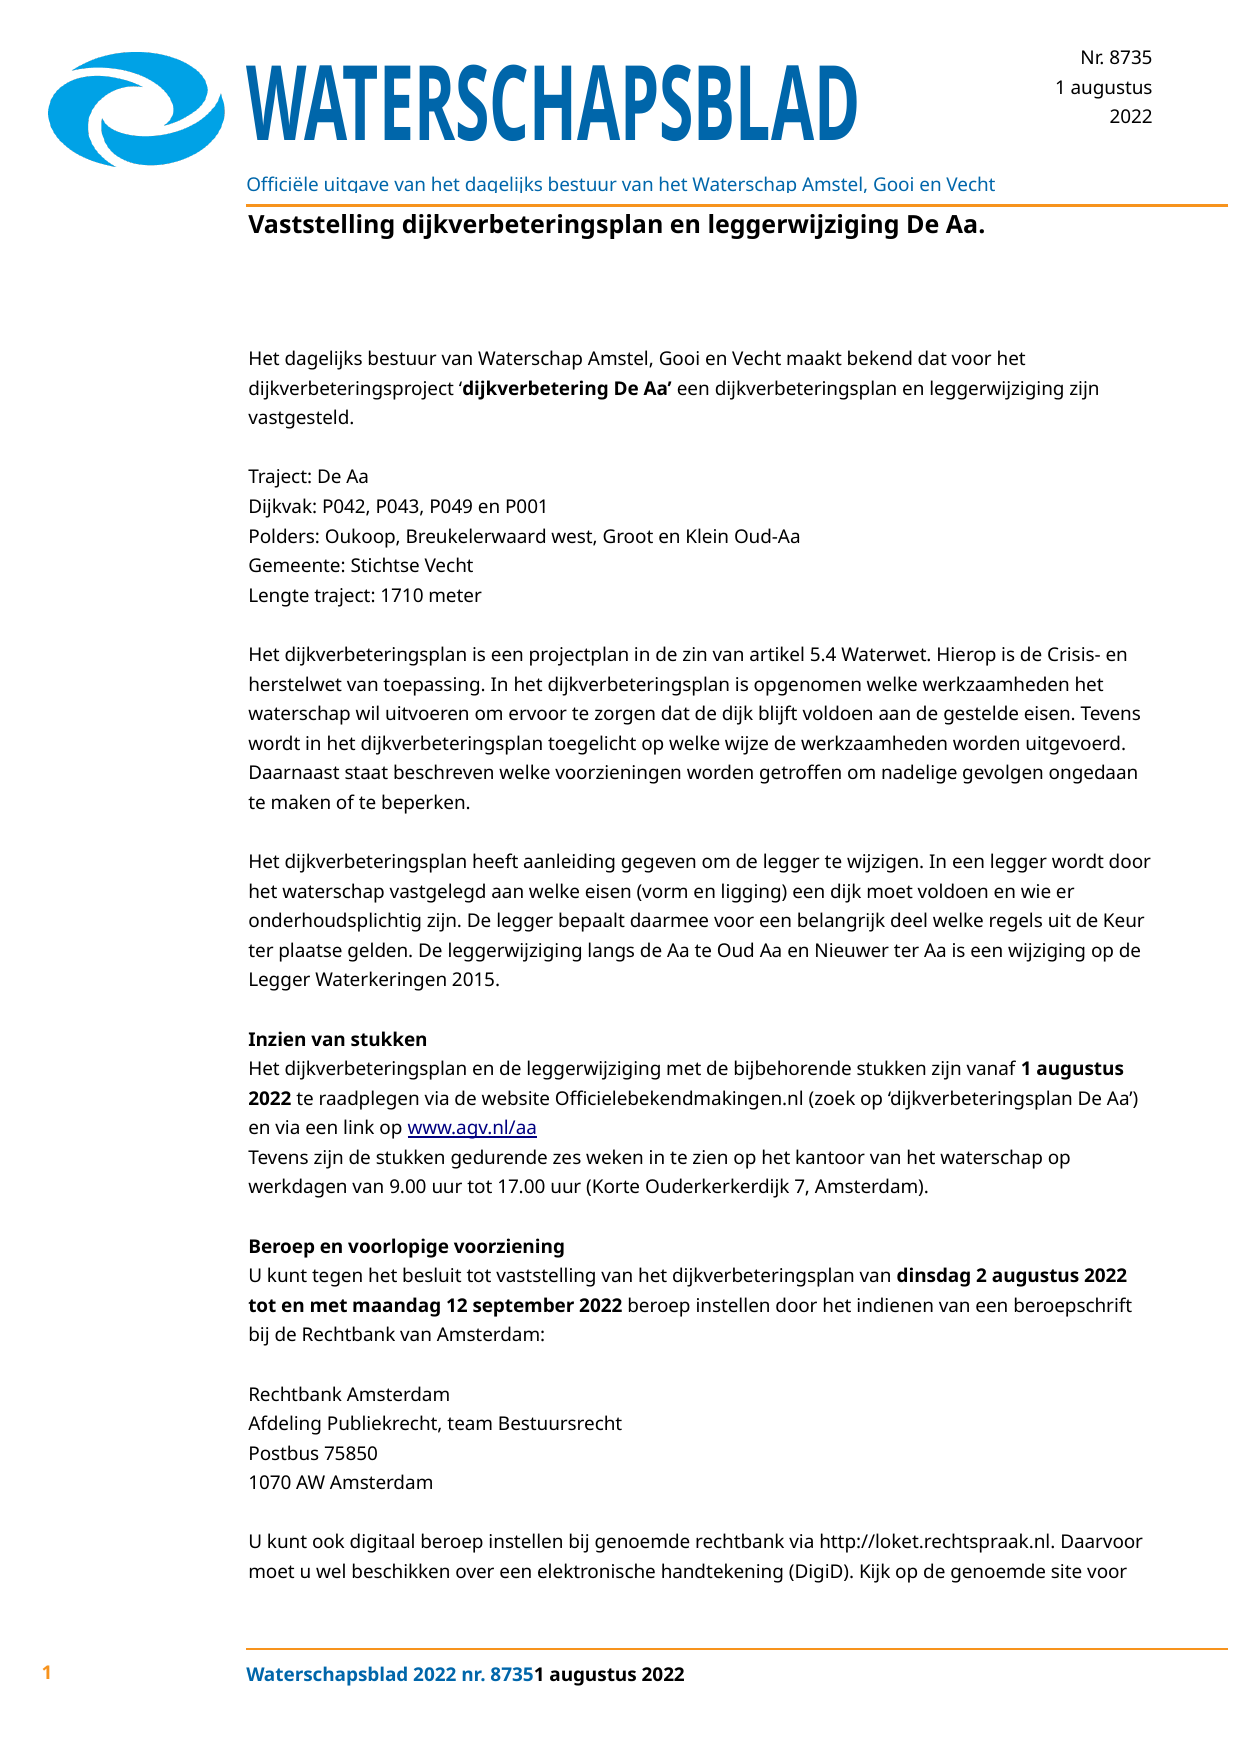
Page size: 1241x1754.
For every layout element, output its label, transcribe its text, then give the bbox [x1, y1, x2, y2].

text Vaststelling dijkverbeteringsplan en leggerwijziging De Aa. [248, 207, 1152, 241]
text Het dijkverbeteringsplan en de leggerwijziging met de bijbehorende stukken zijn vanaf 1 augustus 2022 te raadplegen via de website Officielebekendmakingen.nl (zoek op ‘dijkverbeteringsplan De Aa’) en via een link op www.agv.nl/aa [248, 1055, 1152, 1140]
text Inzien van stukken [248, 1026, 1152, 1051]
text Tevens zijn de stukken gedurende zes weken in te zien op het kantoor van het waterschap op werkdagen van 9.00 uur tot 17.00 uur (Korte Ouderkerkerdijk 7, Amsterdam). [248, 1144, 1152, 1199]
text Het dijkverbeteringsplan heeft aanleiding gegeven om de legger te wijzigen. In een legger wordt door het waterschap vastgelegd aan welke eisen (vorm en ligging) een dijk moet voldoen en wie er onderhoudsplichtig zijn. De legger bepaalt daarmee voor een belangrijk deel welke regels uit de Keur ter plaatse gelden. De leggerwijziging langs de Aa te Oud Aa en Nieuwer ter Aa is een wijziging op de Legger Waterkeringen 2015. [248, 848, 1152, 992]
text Gemeente: Stichtse Vecht [248, 552, 1152, 578]
text Traject: De Aa [248, 464, 1152, 489]
text 1070 AW Amsterdam [248, 1469, 1152, 1495]
text Afdeling Publiekrecht, team Bestuursrecht [248, 1410, 1152, 1436]
text Polders: Oukoop, Breukelerwaard west, Groot en Klein Oud-Aa [248, 523, 1152, 548]
text Het dijkverbeteringsplan is een projectplan in de zin van artikel 5.4 Waterwet. Hierop is de Crisis- en herstelwet van toepassing. In het dijkverbeteringsplan is opgenomen welke werkzaamheden het waterschap wil uitvoeren om ervoor te zorgen dat de dijk blijft voldoen aan de gestelde eisen. Tevens wordt in het dijkverbeteringsplan toegelicht op welke wijze de werkzaamheden worden uitgevoerd. Daarnaast staat beschreven welke voorzieningen worden getroffen om nadelige gevolgen ongedaan te maken of te beperken. [248, 641, 1152, 815]
text U kunt ook digitaal beroep instellen bij genoemde rechtbank via http://loket.rechtspraak.nl. Daarvoor moet u wel beschikken over een elektronische handtekening (DigiD). Kijk op de genoemde site voor [248, 1529, 1152, 1584]
text Beroep en voorlopige voorziening [248, 1233, 1152, 1258]
text Het dagelijks bestuur van Waterschap Amstel, Gooi en Vecht maakt bekend dat voor het dijkverbeteringsproject ‘dijkverbetering De Aa’ een dijkverbeteringsplan en leggerwijziging zijn vastgesteld. [248, 345, 1152, 430]
text Postbus 75850 [248, 1440, 1152, 1466]
text U kunt tegen het besluit tot vaststelling van het dijkverbeteringsplan van dinsdag 2 augustus 2022 tot en met maandag 12 september 2022 beroep instellen door het indienen van een beroepschrift bij de Rechtbank van Amsterdam: [248, 1262, 1152, 1347]
text Lengte traject: 1710 meter [248, 582, 1152, 608]
picture [41, 47, 231, 172]
text Dijkvak: P042, P043, P049 en P001 [248, 493, 1152, 519]
text Rechtbank Amsterdam [248, 1381, 1152, 1406]
